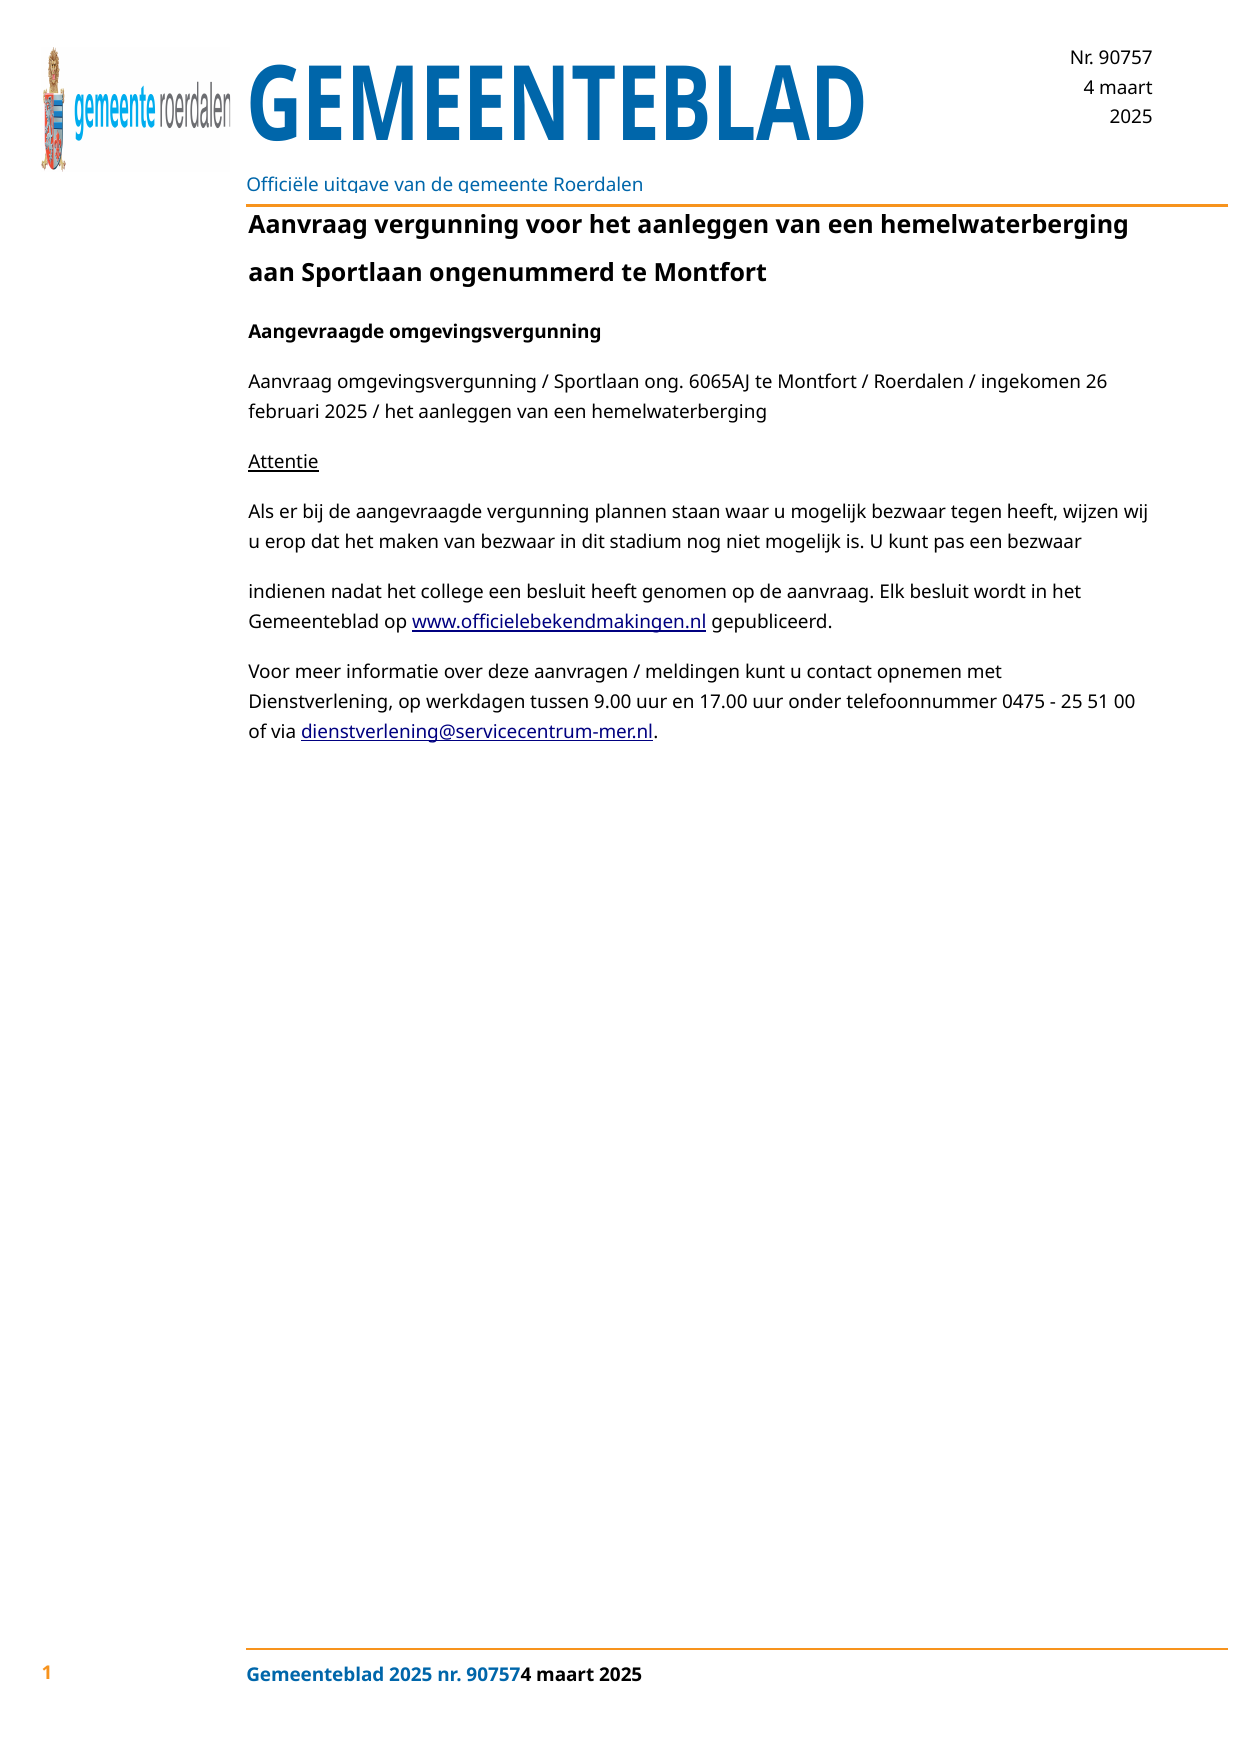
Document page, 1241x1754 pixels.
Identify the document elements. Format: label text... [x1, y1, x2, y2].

text Aanvraag omgevingsvergunning / Sportlaan ong. 6065AJ te Montfort / Roerdalen / ingekomen 26 februari 2025 / het aanleggen van een hemelwaterberging [248, 368, 1152, 424]
text Voor meer informatie over deze aanvragen / meldingen kunt u contact opnemen met Dienstverlening, op werkdagen tussen 9.00 uur en 17.00 uur onder telefoonnummer 0475 - 25 51 00 of via dienstverlening@servicecentrum-mer.nl. [248, 659, 1152, 744]
text Aanvraag vergunning voor het aanleggen van een hemelwaterberging aan Sportlaan ongenummerd te Montfort [248, 207, 1152, 288]
text Aangevraagde omgevingsvergunning [248, 318, 1152, 344]
picture [41, 47, 231, 172]
text Als er bij de aangevraagde vergunning plannen staan waar u mogelijk bezwaar tegen heeft, wijzen wij u erop dat het maken van bezwaar in dit stadium nog niet mogelijk is. U kunt pas een bezwaar [248, 499, 1152, 554]
text Attentie [248, 448, 1152, 474]
text indienen nadat het college een besluit heeft genomen op de aanvraag. Elk besluit wordt in het Gemeenteblad op www.officielebekendmakingen.nl gepubliceerd. [248, 579, 1152, 634]
